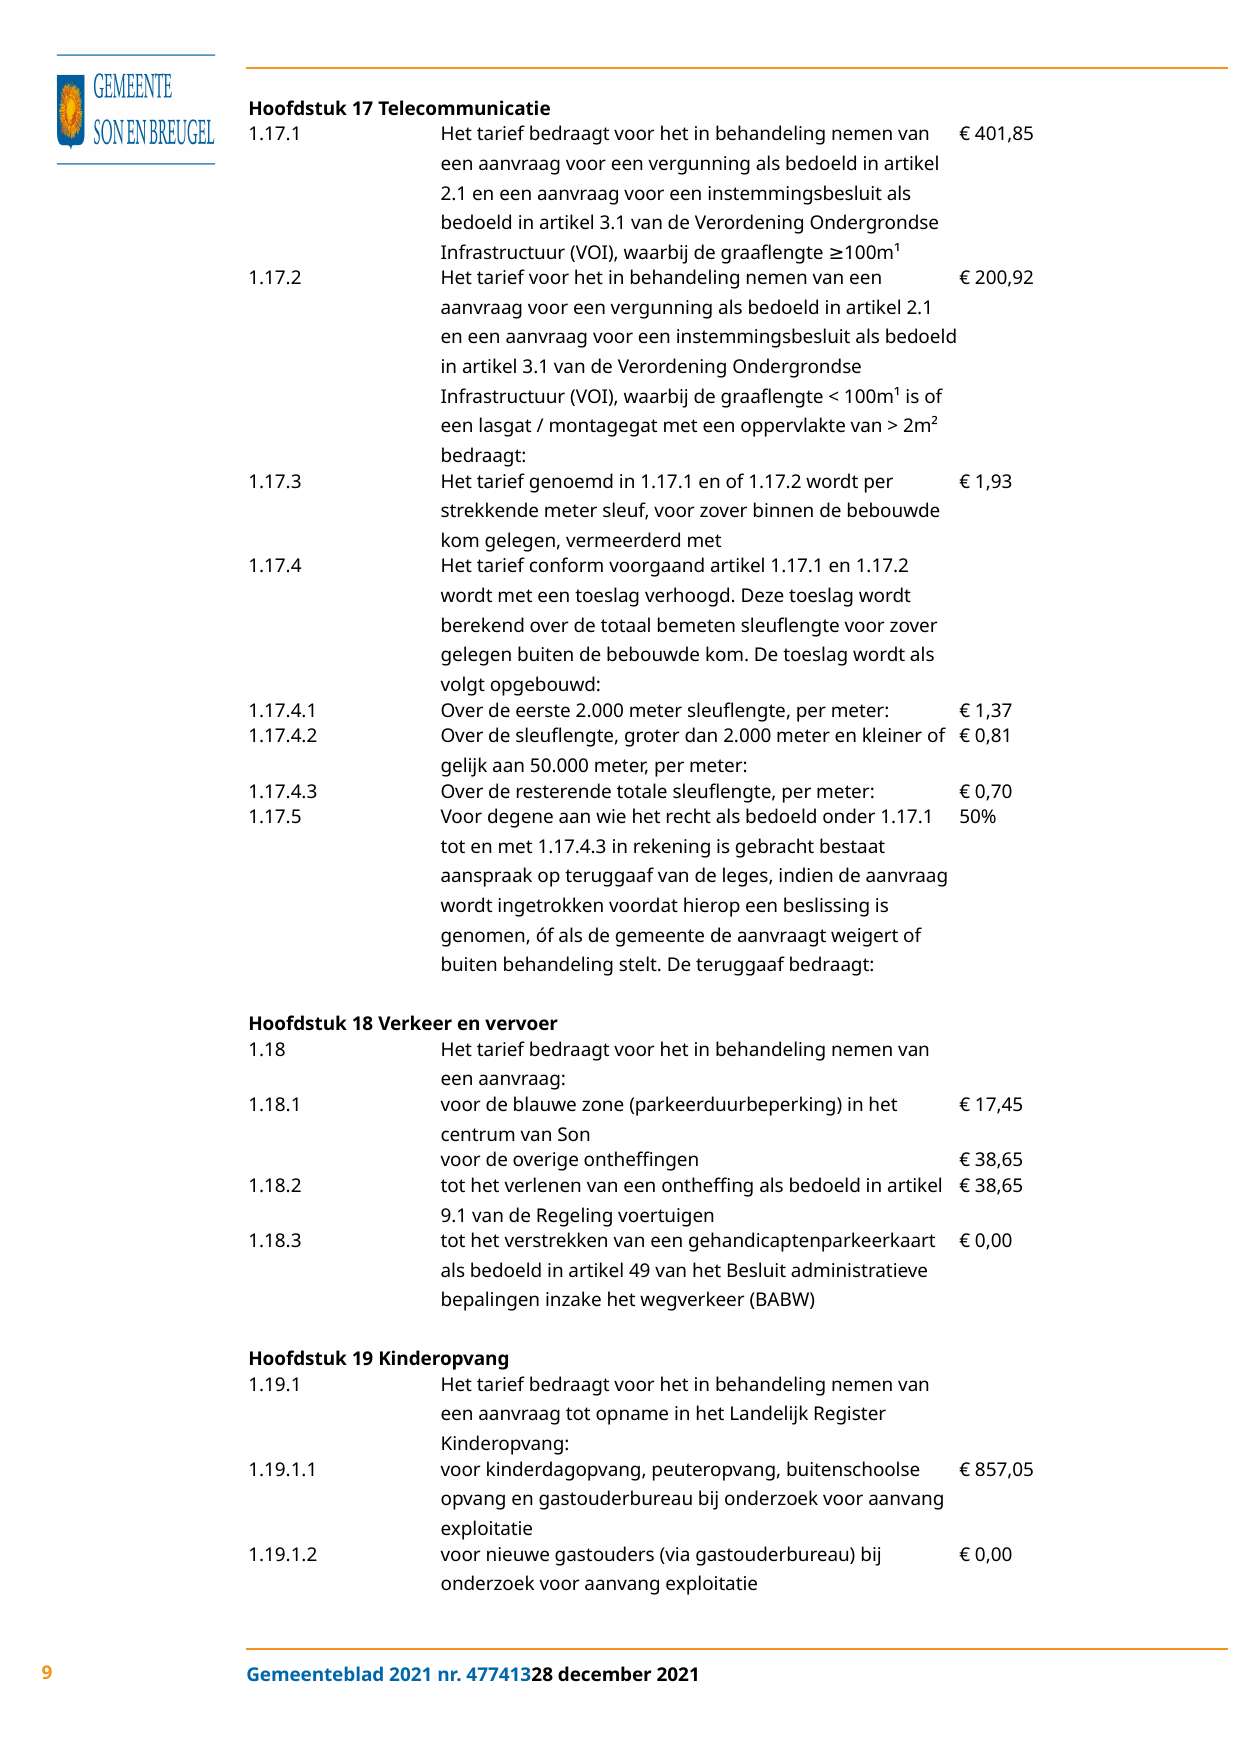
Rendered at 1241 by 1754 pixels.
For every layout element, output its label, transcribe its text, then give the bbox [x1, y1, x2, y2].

table_cell 1.17.5 [248, 804, 440, 977]
table_cell 1.18.1 [248, 1091, 440, 1146]
table_cell tot het verstrekken van een gehandicaptenparkeerkaart als bedoeld in artikel 49 van het Besluit administratieve bepalingen inzake het wegverkeer (BABW) [440, 1228, 959, 1312]
table_cell [959, 553, 1152, 697]
table_cell 1.17.1 [248, 121, 440, 264]
table_cell € 0,81 [959, 723, 1152, 778]
table_cell voor de blauwe zone (parkeerduurbeperking) in het centrum van Son [440, 1091, 959, 1146]
picture [41, 47, 231, 172]
table_cell 1.17.4.3 [248, 778, 440, 803]
table_cell Over de resterende totale sleuflengte, per meter: [440, 778, 959, 803]
table_cell 1.18.3 [248, 1228, 440, 1312]
table_cell tot het verlenen van een ontheffing als bedoeld in artikel 9.1 van de Regeling voertuigen [440, 1172, 959, 1227]
table_cell 50% [959, 804, 1152, 977]
table_cell 1.17.2 [248, 265, 440, 468]
table_cell € 1,93 [959, 468, 1152, 553]
table_cell Het tarief genoemd in 1.17.1 en of 1.17.2 wordt per strekkende meter sleuf, voor zover binnen de bebouwde kom gelegen, vermeerderd met [440, 468, 959, 553]
table_cell 1.19.1.2 [248, 1541, 440, 1596]
table_cell Het tarief bedraagt voor het in behandeling nemen van een aanvraag tot opname in het Landelijk Register Kinderopvang: [440, 1371, 959, 1456]
table_cell 1.17.4.1 [248, 697, 440, 722]
table_cell Over de eerste 2.000 meter sleuflengte, per meter: [440, 697, 959, 722]
table_cell 1.17.4.2 [248, 723, 440, 778]
table_cell € 401,85 [959, 121, 1152, 264]
table_header Hoofdstuk 19 Kinderopvang [248, 1345, 1152, 1371]
table_cell Over de sleuflengte, groter dan 2.000 meter en kleiner of gelijk aan 50.000 meter, per meter: [440, 723, 959, 778]
table_cell € 0,00 [959, 1541, 1152, 1596]
table_cell Voor degene aan wie het recht als bedoeld onder 1.17.1 tot en met 1.17.4.3 in rekening is gebracht bestaat aanspraak op teruggaaf van de leges, indien de aanvraag wordt ingetrokken voordat hierop een beslissing is genomen, óf als de gemeente de aanvraagt weigert of buiten behandeling stelt. De teruggaaf bedraagt: [440, 804, 959, 977]
table_cell € 200,92 [959, 265, 1152, 468]
table_cell [248, 1146, 440, 1172]
table_cell Het tarief bedraagt voor het in behandeling nemen van een aanvraag voor een vergunning als bedoeld in artikel 2.1 en een aanvraag voor een instemmingsbesluit als bedoeld in artikel 3.1 van de Verordening Ondergrondse Infrastructuur (VOI), waarbij de graaflengte ≥100m¹ [440, 121, 959, 264]
table_cell 1.19.1.1 [248, 1456, 440, 1541]
table_cell € 0,00 [959, 1228, 1152, 1312]
table_cell € 0,70 [959, 778, 1152, 803]
table_cell € 1,37 [959, 697, 1152, 722]
table_cell 1.18 [248, 1036, 440, 1091]
table_cell Het tarief voor het in behandeling nemen van een aanvraag voor een vergunning als bedoeld in artikel 2.1 en een aanvraag voor een instemmingsbesluit als bedoeld in artikel 3.1 van de Verordening Ondergrondse Infrastructuur (VOI), waarbij de graaflengte < 100m¹ is of een lasgat / montagegat met een oppervlakte van > 2m² bedraagt: [440, 265, 959, 468]
table_cell 1.17.3 [248, 468, 440, 553]
table_cell 1.18.2 [248, 1172, 440, 1227]
table_cell € 857,05 [959, 1456, 1152, 1541]
table_cell voor de overige ontheffingen [440, 1146, 959, 1172]
table_cell Het tarief conform voorgaand artikel 1.17.1 en 1.17.2 wordt met een toeslag verhoogd. Deze toeslag wordt berekend over de totaal bemeten sleuflengte voor zover gelegen buiten de bebouwde kom. De toeslag wordt als volgt opgebouwd: [440, 553, 959, 697]
table_header Hoofdstuk 17 Telecommunicatie [248, 95, 1152, 121]
table_cell € 38,65 [959, 1172, 1152, 1227]
table_cell [959, 1036, 1152, 1091]
table_cell € 17,45 [959, 1091, 1152, 1146]
table_cell voor kinderdagopvang, peuteropvang, buitenschoolse opvang en gastouderbureau bij onderzoek voor aanvang exploitatie [440, 1456, 959, 1541]
table_cell voor nieuwe gastouders (via gastouderbureau) bij onderzoek voor aanvang exploitatie [440, 1541, 959, 1596]
table_cell € 38,65 [959, 1146, 1152, 1172]
table_cell 1.17.4 [248, 553, 440, 697]
table_cell 1.19.1 [248, 1371, 440, 1456]
table_header Hoofdstuk 18 Verkeer en vervoer [248, 1010, 1152, 1036]
table_cell [959, 1371, 1152, 1456]
table_cell Het tarief bedraagt voor het in behandeling nemen van een aanvraag: [440, 1036, 959, 1091]
